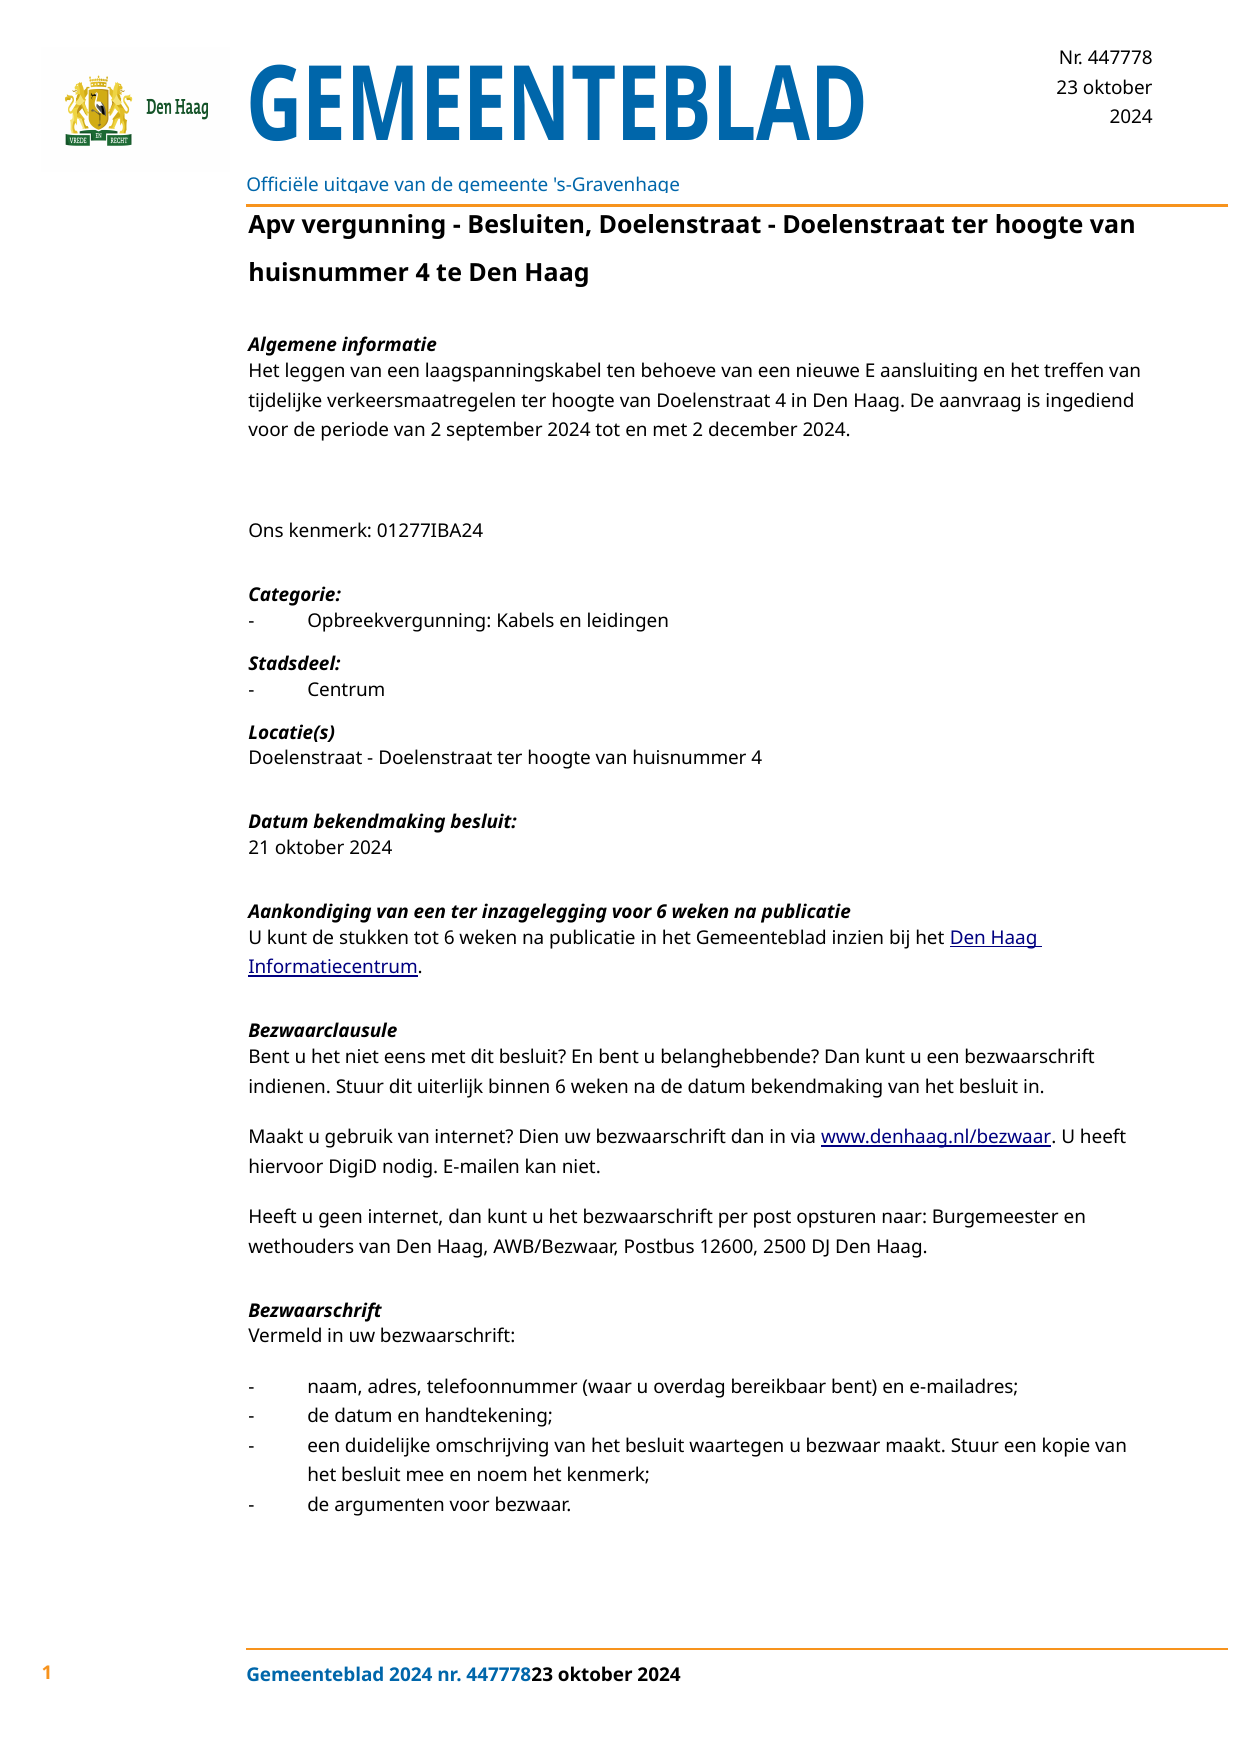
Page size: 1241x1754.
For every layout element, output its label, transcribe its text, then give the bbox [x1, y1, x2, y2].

text Algemene informatie [248, 331, 1152, 357]
text Heeft u geen internet, dan kunt u het bezwaarschrift per post opsturen naar: Burgemeester en wethouders van Den Haag, AWB/Bezwaar, Postbus 12600, 2500 DJ Den Haag. [248, 1203, 1152, 1258]
text Aankondiging van een ter inzagelegging voor 6 weken na publicatie [248, 898, 1152, 924]
text U kunt de stukken tot 6 weken na publicatie in het Gemeenteblad inzien bij het Den Haag Informatiecentrum. [248, 924, 1152, 979]
text Bent u het niet eens met dit besluit? En bent u belanghebbende? Dan kunt u een bezwaarschrift indienen. Stuur dit uiterlijk binnen 6 weken na de datum bekendmaking van het besluit in. [248, 1043, 1152, 1098]
text Datum bekendmaking besluit: [248, 808, 1152, 834]
text 21 oktober 2024 [248, 834, 1152, 860]
list de argumenten voor bezwaar. [248, 1491, 1152, 1517]
text Categorie: [248, 581, 1152, 607]
text Ons kenmerk: 01277IBA24 [248, 517, 1152, 543]
text Bezwaarclausule [248, 1017, 1152, 1043]
text Stadsdeel: [248, 650, 1152, 676]
list de datum en handtekening; [248, 1402, 1152, 1428]
text Doelenstraat - Doelenstraat ter hoogte van huisnummer 4 [248, 744, 1152, 770]
text Vermeld in uw bezwaarschrift: [248, 1322, 1152, 1348]
text Het leggen van een laagspanningskabel ten behoeve van een nieuwe E aansluiting en het treffen van tijdelijke verkeersmaatregelen ter hoogte van Doelenstraat 4 in Den Haag. De aanvraag is ingediend voor de periode van 2 september 2024 tot en met 2 december 2024. [248, 357, 1152, 442]
picture [41, 47, 231, 172]
text Bezwaarschrift [248, 1297, 1152, 1322]
text Apv vergunning - Besluiten, Doelenstraat - Doelenstraat ter hoogte van huisnummer 4 te Den Haag [248, 207, 1152, 288]
list Opbreekvergunning: Kabels en leidingen [248, 607, 1152, 633]
list een duidelijke omschrijving van het besluit waartegen u bezwaar maakt. Stuur een kopie van het besluit mee en noem het kenmerk; [248, 1432, 1152, 1487]
text Maakt u gebruik van internet? Dien uw bezwaarschrift dan in via www.denhaag.nl/bezwaar. U heeft hiervoor DigiD nodig. E-mailen kan niet. [248, 1123, 1152, 1178]
list Centrum [248, 676, 1152, 701]
text Locatie(s) [248, 719, 1152, 744]
list naam, adres, telefoonnummer (waar u overdag bereikbaar bent) en e-mailadres; [248, 1373, 1152, 1399]
